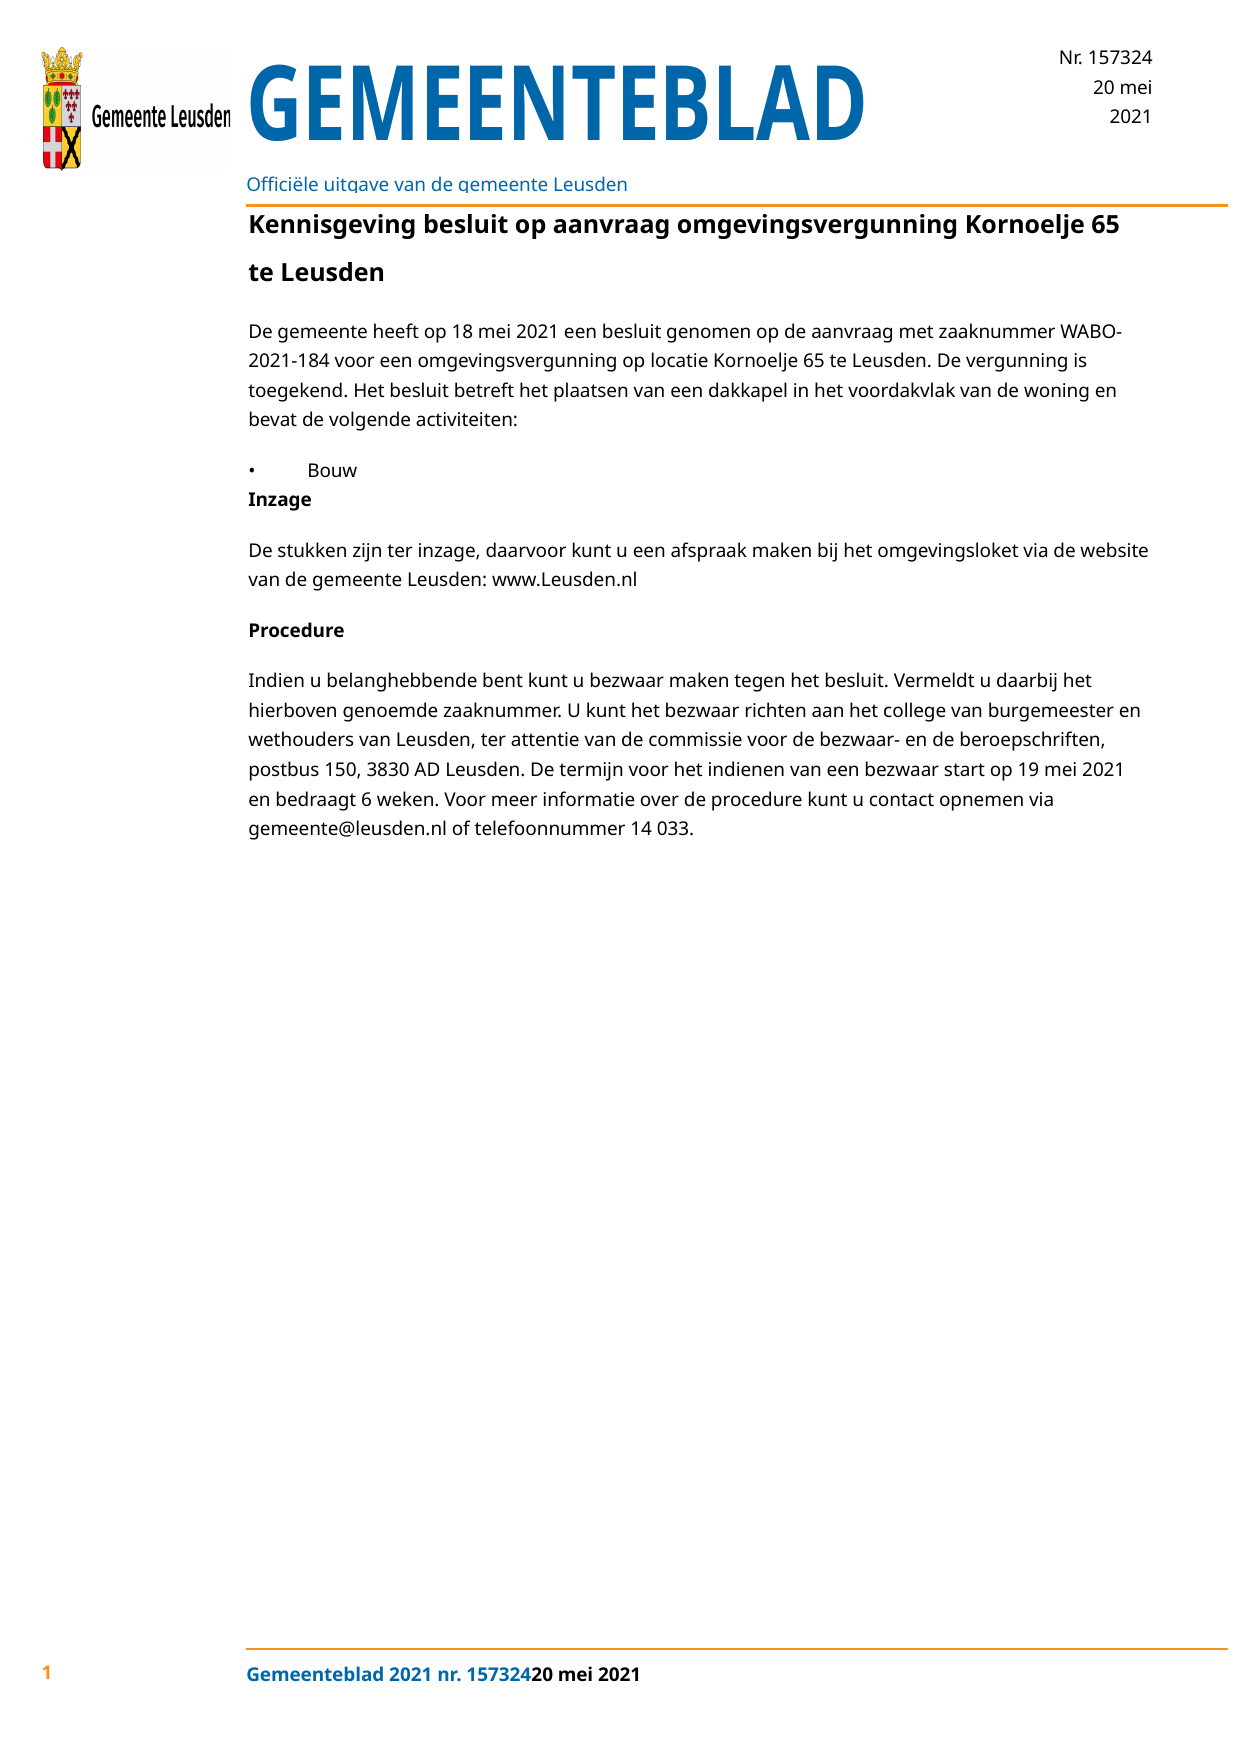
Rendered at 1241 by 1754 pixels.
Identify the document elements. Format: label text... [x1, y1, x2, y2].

text Inzage [248, 487, 1152, 512]
text De gemeente heeft op 18 mei 2021 een besluit genomen op de aanvraag met zaaknummer WABO-2021-184 voor een omgevingsvergunning op locatie Kornoelje 65 te Leusden. De vergunning is toegekend. Het besluit betreft het plaatsen van een dakkapel in het voordakvlak van de woning en bevat de volgende activiteiten: [248, 318, 1152, 432]
text Kennisgeving besluit op aanvraag omgevingsvergunning Kornoelje 65 te Leusden [248, 207, 1152, 288]
text Indien u belanghebbende bent kunt u bezwaar maken tegen het besluit. Vermeldt u daarbij het hierboven genoemde zaaknummer. U kunt het bezwaar richten aan het college van burgemeester en wethouders van Leusden, ter attentie van de commissie voor de bezwaar- en de beroepschriften, postbus 150, 3830 AD Leusden. De termijn voor het indienen van een bezwaar start op 19 mei 2021 en bedraagt 6 weken. Voor meer informatie over de procedure kunt u contact opnemen via gemeente@leusden.nl of telefoonnummer 14 033. [248, 667, 1152, 841]
list Bouw [248, 457, 1152, 483]
text Procedure [248, 617, 1152, 643]
text De stukken zijn ter inzage, daarvoor kunt u een afspraak maken bij het omgevingsloket via de website van de gemeente Leusden: www.Leusden.nl [248, 537, 1152, 592]
picture [41, 47, 231, 172]
